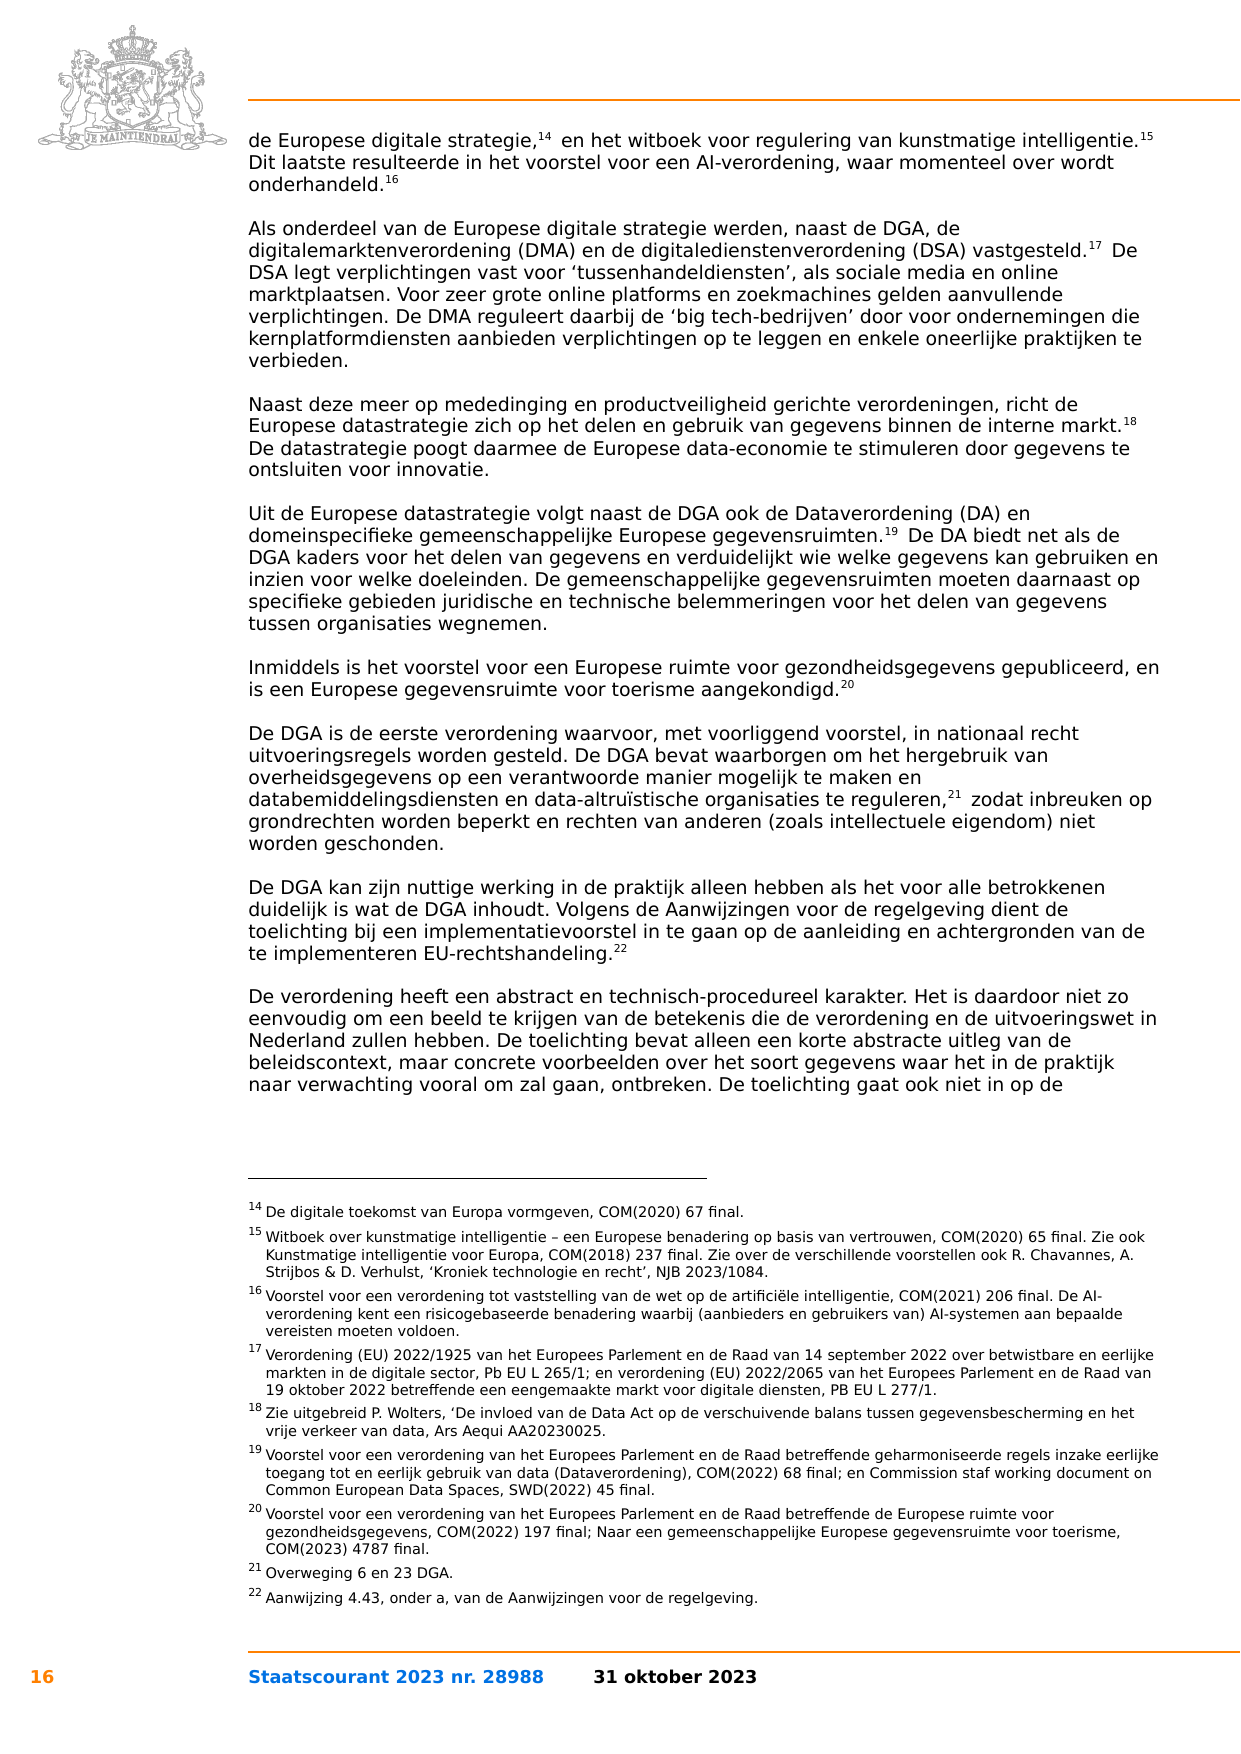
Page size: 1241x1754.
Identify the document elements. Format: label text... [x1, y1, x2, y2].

text Voorstel voor een verordening tot vaststelling van de wet op de artificiële intelligentie, COM(2021) 206 final. De AI-verordening kent een risicogebaseerde benadering waarbij (aanbieders en gebruikers van) AI-systemen aan bepaalde vereisten moeten voldoen. [248, 1284, 1163, 1340]
text Uit de Europese datastrategie volgt naast de DGA ook de Dataverordening (DA) en domeinspecifieke gemeenschappelijke Europese gegevensruimten. De DA biedt net als de DGA kaders voor het delen van gegevens en verduidelijkt wie welke gegevens kan gebruiken en inzien voor welke doeleinden. De gemeenschappelijke gegevensruimten moeten daarnaast op specifieke gebieden juridische en technische belemmeringen voor het delen van gegevens tussen organisaties wegnemen. [248, 503, 1163, 635]
text de Europese digitale strategie, en het witboek voor regulering van kunstmatige intelligentie. Dit laatste resulteerde in het voorstel voor een AI-verordening, waar momenteel over wordt onderhandeld. [248, 130, 1163, 196]
text Voorstel voor een verordening van het Europees Parlement en de Raad betreffende de Europese ruimte voor gezondheidsgegevens, COM(2022) 197 final; Naar een gemeenschappelijke Europese gegevensruimte voor toerisme, COM(2023) 4787 final. [248, 1502, 1163, 1558]
text De digitale toekomst van Europa vormgeven, COM(2020) 67 final. [248, 1200, 1163, 1222]
text De DGA kan zijn nuttige werking in de praktijk alleen hebben als het voor alle betrokkenen duidelijk is wat de DGA inhoudt. Volgens de Aanwijzingen voor de regelgeving dient de toelichting bij een implementatievoorstel in te gaan op de aanleiding en achtergronden van de te implementeren EU-rechtshandeling. [248, 877, 1163, 964]
text Naast deze meer op mededinging en productveiligheid gerichte verordeningen, richt de Europese datastrategie zich op het delen en gebruik van gegevens binnen de interne markt. De datastrategie poogt daarmee de Europese data-economie te stimuleren door gegevens te ontsluiten voor innovatie. [248, 393, 1163, 481]
text De verordening heeft een abstract en technisch-procedureel karakter. Het is daardoor niet zo eenvoudig om een beeld te krijgen van de betekenis die de verordening en de uitvoeringswet in Nederland zullen hebben. De toelichting bevat alleen een korte abstracte uitleg van de beleidscontext, maar concrete voorbeelden over het soort gegevens waar het in de praktijk naar verwachting vooral om zal gaan, ontbreken. De toelichting gaat ook niet in op de [248, 986, 1163, 1096]
text De DGA is de eerste verordening waarvoor, met voorliggend voorstel, in nationaal recht uitvoeringsregels worden gesteld. De DGA bevat waarborgen om het hergebruik van overheidsgegevens op een verantwoorde manier mogelijk te maken en databemiddelingsdiensten en data-altruïstische organisaties te reguleren, zodat inbreuken op grondrechten worden beperkt en rechten van anderen (zoals intellectuele eigendom) niet worden geschonden. [248, 723, 1163, 855]
text Witboek over kunstmatige intelligentie – een Europese benadering op basis van vertrouwen, COM(2020) 65 final. Zie ook Kunstmatige intelligentie voor Europa, COM(2018) 237 final. Zie over de verschillende voorstellen ook R. Chavannes, A. Strijbos & D. Verhulst, ‘Kroniek technologie en recht’, NJB 2023/1084. [248, 1225, 1163, 1281]
text Als onderdeel van de Europese digitale strategie werden, naast de DGA, de digitalemarktenverordening (DMA) en de digitaledienstenverordening (DSA) vastgesteld. De DSA legt verplichtingen vast voor ‘tussenhandeldiensten’, als sociale media en online marktplaatsen. Voor zeer grote online platforms en zoekmachines gelden aanvullende verplichtingen. De DMA reguleert daarbij de ‘big tech-bedrijven’ door voor ondernemingen die kernplatformdiensten aanbieden verplichtingen op te leggen en enkele oneerlijke praktijken te verbieden. [248, 218, 1163, 372]
text Voorstel voor een verordening van het Europees Parlement en de Raad betreffende geharmoniseerde regels inzake eerlijke toegang tot en eerlijk gebruik van data (Dataverordening), COM(2022) 68 final; en Commission staf working document on Common European Data Spaces, SWD(2022) 45 final. [248, 1443, 1163, 1499]
text Inmiddels is het voorstel voor een Europese ruimte voor gezondheidsgegevens gepubliceerd, en is een Europese gegevensruimte voor toerisme aangekondigd. [248, 657, 1163, 701]
text Verordening (EU) 2022/1925 van het Europees Parlement en de Raad van 14 september 2022 over betwistbare en eerlijke markten in de digitale sector, Pb EU L 265/1; en verordening (EU) 2022/2065 van het Europees Parlement en de Raad van 19 oktober 2022 betreffende een eengemaakte markt voor digitale diensten, PB EU L 277/1. [248, 1343, 1163, 1398]
text Overweging 6 en 23 DGA. [248, 1561, 1163, 1583]
picture [38, 25, 227, 150]
text Aanwijzing 4.43, onder a, van de Aanwijzingen voor de regelgeving. [248, 1586, 1163, 1608]
text Zie uitgebreid P. Wolters, ‘De invloed van de Data Act op de verschuivende balans tussen gegevensbescherming en het vrije verkeer van data, Ars Aequi AA20230025. [248, 1401, 1163, 1440]
